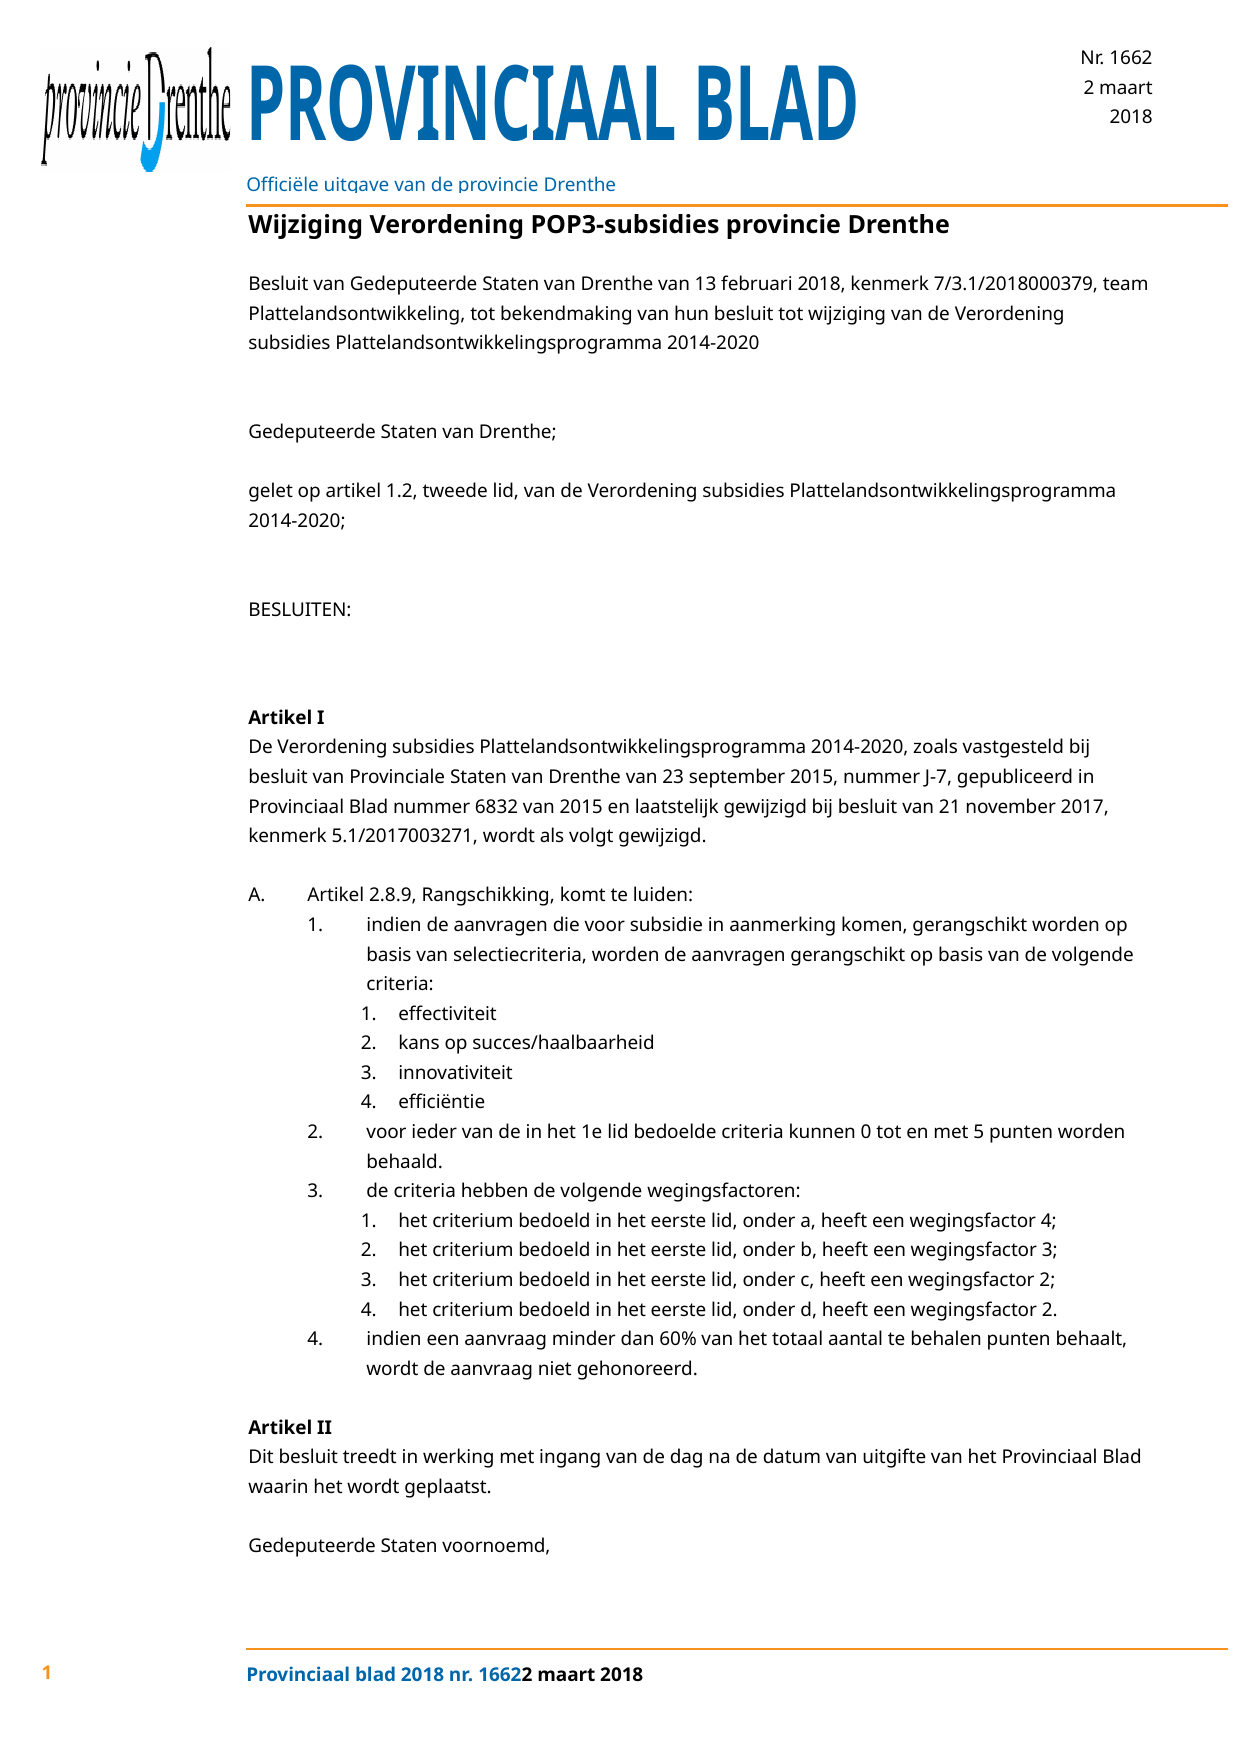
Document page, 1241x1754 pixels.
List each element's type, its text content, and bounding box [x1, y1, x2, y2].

list kans op succes/haalbaarheid [361, 1029, 1152, 1055]
list voor ieder van de in het 1e lid bedoelde criteria kunnen 0 tot en met 5 punten worden behaald. [307, 1118, 1152, 1174]
list Artikel 2.8.9, Rangschikking, komt te luiden: [248, 882, 1152, 907]
text Besluit van Gedeputeerde Staten van Drenthe van 13 februari 2018, kenmerk 7/3.1/2018000379, team Plattelandsontwikkeling, tot bekendmaking van hun besluit tot wijziging van de Verordening subsidies Plattelandsontwikkelingsprogramma 2014-2020 [248, 270, 1152, 355]
list het criterium bedoeld in het eerste lid, onder b, heeft een wegingsfactor 3; [361, 1237, 1152, 1262]
list efficiëntie [361, 1089, 1152, 1114]
list het criterium bedoeld in het eerste lid, onder a, heeft een wegingsfactor 4; [361, 1207, 1152, 1233]
list effectiviteit [361, 1000, 1152, 1026]
text Gedeputeerde Staten voornoemd, [248, 1532, 1152, 1558]
text Artikel II [248, 1414, 1152, 1440]
text Gedeputeerde Staten van Drenthe; [248, 418, 1152, 444]
list de criteria hebben de volgende wegingsfactoren: [307, 1177, 1152, 1203]
list indien de aanvragen die voor subsidie in aanmerking komen, gerangschikt worden op basis van selectiecriteria, worden de aanvragen gerangschikt op basis van de volgende criteria: [307, 911, 1152, 996]
text Dit besluit treedt in werking met ingang van de dag na de datum van uitgifte van het Provinciaal Blad waarin het wordt geplaatst. [248, 1444, 1152, 1499]
list het criterium bedoeld in het eerste lid, onder c, heeft een wegingsfactor 2; [361, 1266, 1152, 1292]
list innovativiteit [361, 1059, 1152, 1085]
list indien een aanvraag minder dan 60% van het totaal aantal te behalen punten behaalt, wordt de aanvraag niet gehonoreerd. [307, 1325, 1152, 1381]
text De Verordening subsidies Plattelandsontwikkelingsprogramma 2014-2020, zoals vastgesteld bij besluit van Provinciale Staten van Drenthe van 23 september 2015, nummer J-7, gepubliceerd in Provinciaal Blad nummer 6832 van 2015 en laatstelijk gewijzigd bij besluit van 21 november 2017, kenmerk 5.1/2017003271, wordt als volgt gewijzigd. [248, 734, 1152, 848]
text gelet op artikel 1.2, tweede lid, van de Verordening subsidies Plattelandsontwikkelingsprogramma 2014-2020; [248, 477, 1152, 533]
list het criterium bedoeld in het eerste lid, onder d, heeft een wegingsfactor 2. [361, 1296, 1152, 1322]
text Artikel I [248, 704, 1152, 730]
text BESLUITEN: [248, 596, 1152, 621]
picture [41, 47, 231, 172]
text Wijziging Verordening POP3-subsidies provincie Drenthe [248, 207, 1152, 241]
